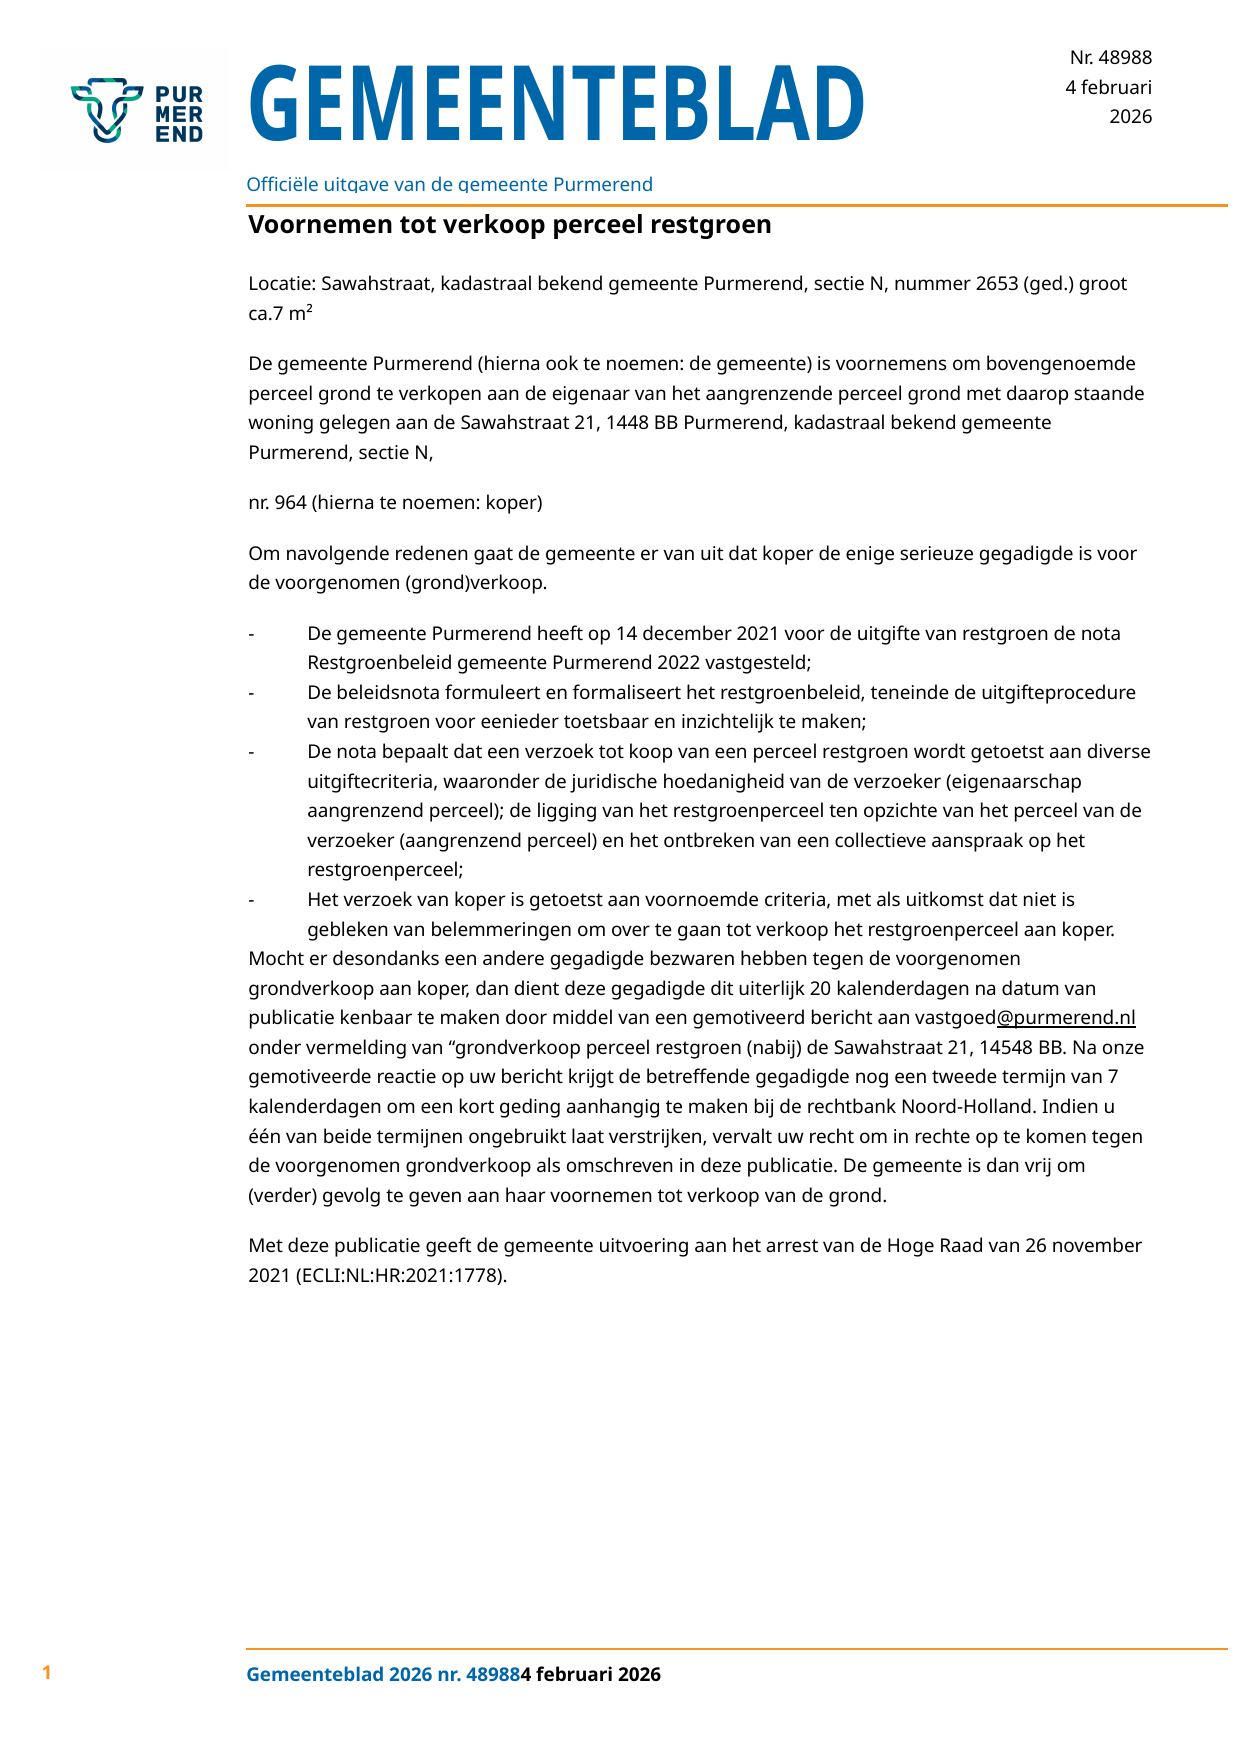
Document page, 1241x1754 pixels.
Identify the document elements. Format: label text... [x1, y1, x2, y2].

list De nota bepaalt dat een verzoek tot koop van een perceel restgroen wordt getoetst aan diverse uitgiftecriteria, waaronder de juridische hoedanigheid van de verzoeker (eigenaarschap aangrenzend perceel); de ligging van het restgroenperceel ten opzichte van het perceel van de verzoeker (aangrenzend perceel) en het ontbreken van een collectieve aanspraak op het restgroenperceel; [248, 738, 1152, 882]
text nr. 964 (hierna te noemen: koper) [248, 489, 1152, 515]
text Locatie: Sawahstraat, kadastraal bekend gemeente Purmerend, sectie N, nummer 2653 (ged.) groot ca.7 m² [248, 270, 1152, 326]
text Met deze publicatie geeft de gemeente uitvoering aan het arrest van de Hoge Raad van 26 november 2021 (ECLI:NL:HR:2021:1778). [248, 1232, 1152, 1288]
list De gemeente Purmerend heeft op 14 december 2021 voor de uitgifte van restgroen de nota Restgroenbeleid gemeente Purmerend 2022 vastgesteld; [248, 620, 1152, 675]
list De beleidsnota formuleert en formaliseert het restgroenbeleid, teneinde de uitgifteprocedure van restgroen voor eenieder toetsbaar en inzichtelijk te maken; [248, 679, 1152, 734]
list Het verzoek van koper is getoetst aan voornoemde criteria, met als uitkomst dat niet is gebleken van belemmeringen om over te gaan tot verkoop het restgroenperceel aan koper. [248, 886, 1152, 941]
text Om navolgende redenen gaat de gemeente er van uit dat koper de enige serieuze gegadigde is voor de voorgenomen (grond)verkoop. [248, 540, 1152, 595]
text Mocht er desondanks een andere gegadigde bezwaren hebben tegen de voorgenomen grondverkoop aan koper, dan dient deze gegadigde dit uiterlijk 20 kalenderdagen na datum van publicatie kenbaar te maken door middel van een gemotiveerd bericht aan vastgoed@purmerend.nl onder vermelding van “grondverkoop perceel restgroen (nabij) de Sawahstraat 21, 14548 BB. Na onze gemotiveerde reactie op uw bericht krijgt de betreffende gegadigde nog een tweede termijn van 7 kalenderdagen om een kort geding aanhangig te maken bij de rechtbank Noord-Holland. Indien u één van beide termijnen ongebruikt laat verstrijken, vervalt uw recht om in rechte op te komen tegen de voorgenomen grondverkoop als omschreven in deze publicatie. De gemeente is dan vrij om (verder) gevolg te geven aan haar voornemen tot verkoop van de grond. [248, 945, 1152, 1208]
text De gemeente Purmerend (hierna ook te noemen: de gemeente) is voornemens om bovengenoemde perceel grond te verkopen aan de eigenaar van het aangrenzende perceel grond met daarop staande woning gelegen aan de Sawahstraat 21, 1448 BB Purmerend, kadastraal bekend gemeente Purmerend, sectie N, [248, 350, 1152, 465]
picture [41, 47, 231, 172]
text Voornemen tot verkoop perceel restgroen [248, 207, 1152, 241]
